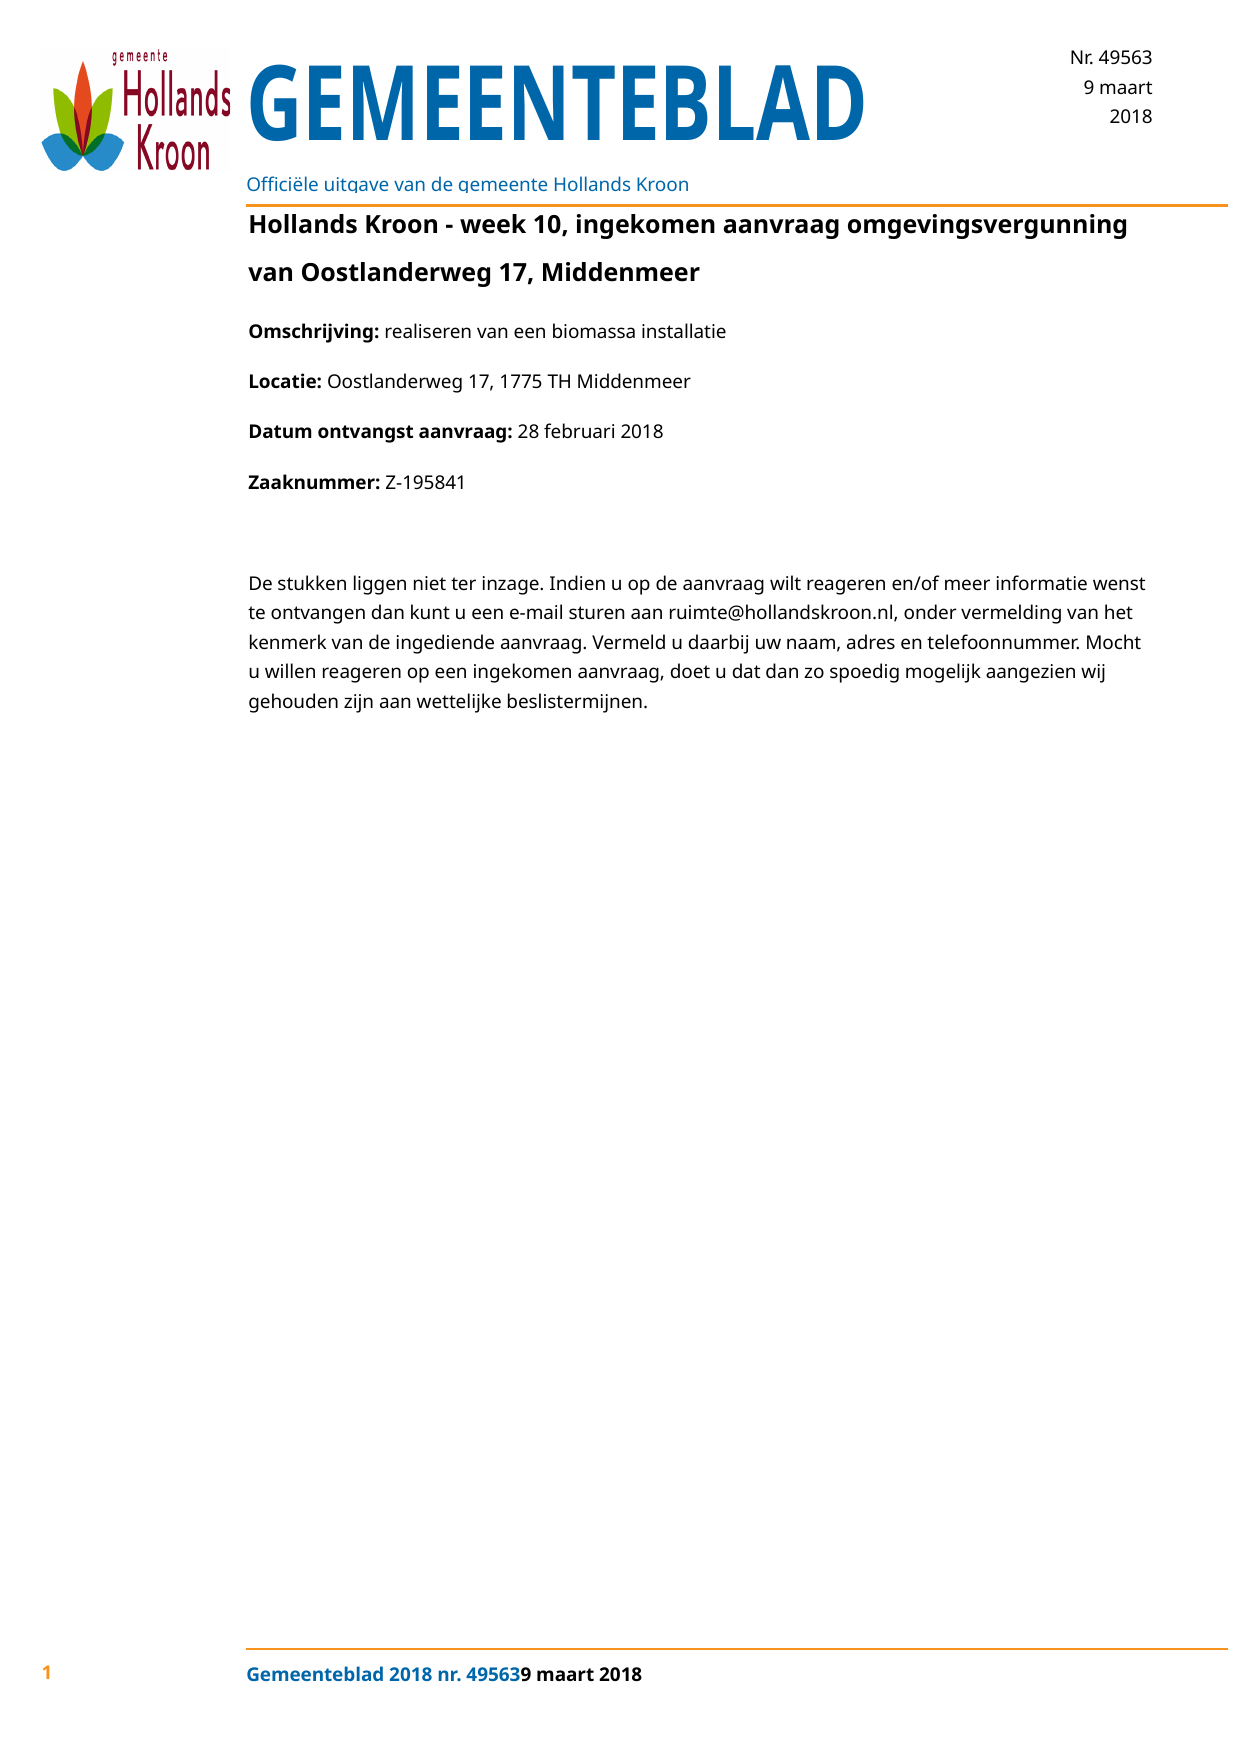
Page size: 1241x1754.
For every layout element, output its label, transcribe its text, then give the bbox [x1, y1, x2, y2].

text Omschrijving: realiseren van een biomassa installatie [248, 318, 1152, 344]
text Locatie: Oostlanderweg 17, 1775 TH Middenmeer [248, 368, 1152, 394]
text Datum ontvangst aanvraag: 28 februari 2018 [248, 419, 1152, 444]
text De stukken liggen niet ter inzage. Indien u op de aanvraag wilt reageren en/of meer informatie wenst te ontvangen dan kunt u een e-mail sturen aan ruimte@hollandskroon.nl, onder vermelding van het kenmerk van de ingediende aanvraag. Vermeld u daarbij uw naam, adres en telefoonnummer. Mocht u willen reageren op een ingekomen aanvraag, doet u dat dan zo spoedig mogelijk aangezien wij gehouden zijn aan wettelijke beslistermijnen. [248, 570, 1152, 714]
picture [41, 47, 231, 172]
text Zaaknummer: Z-195841 [248, 469, 1152, 495]
text Hollands Kroon - week 10, ingekomen aanvraag omgevingsvergunning van Oostlanderweg 17, Middenmeer [248, 207, 1152, 288]
